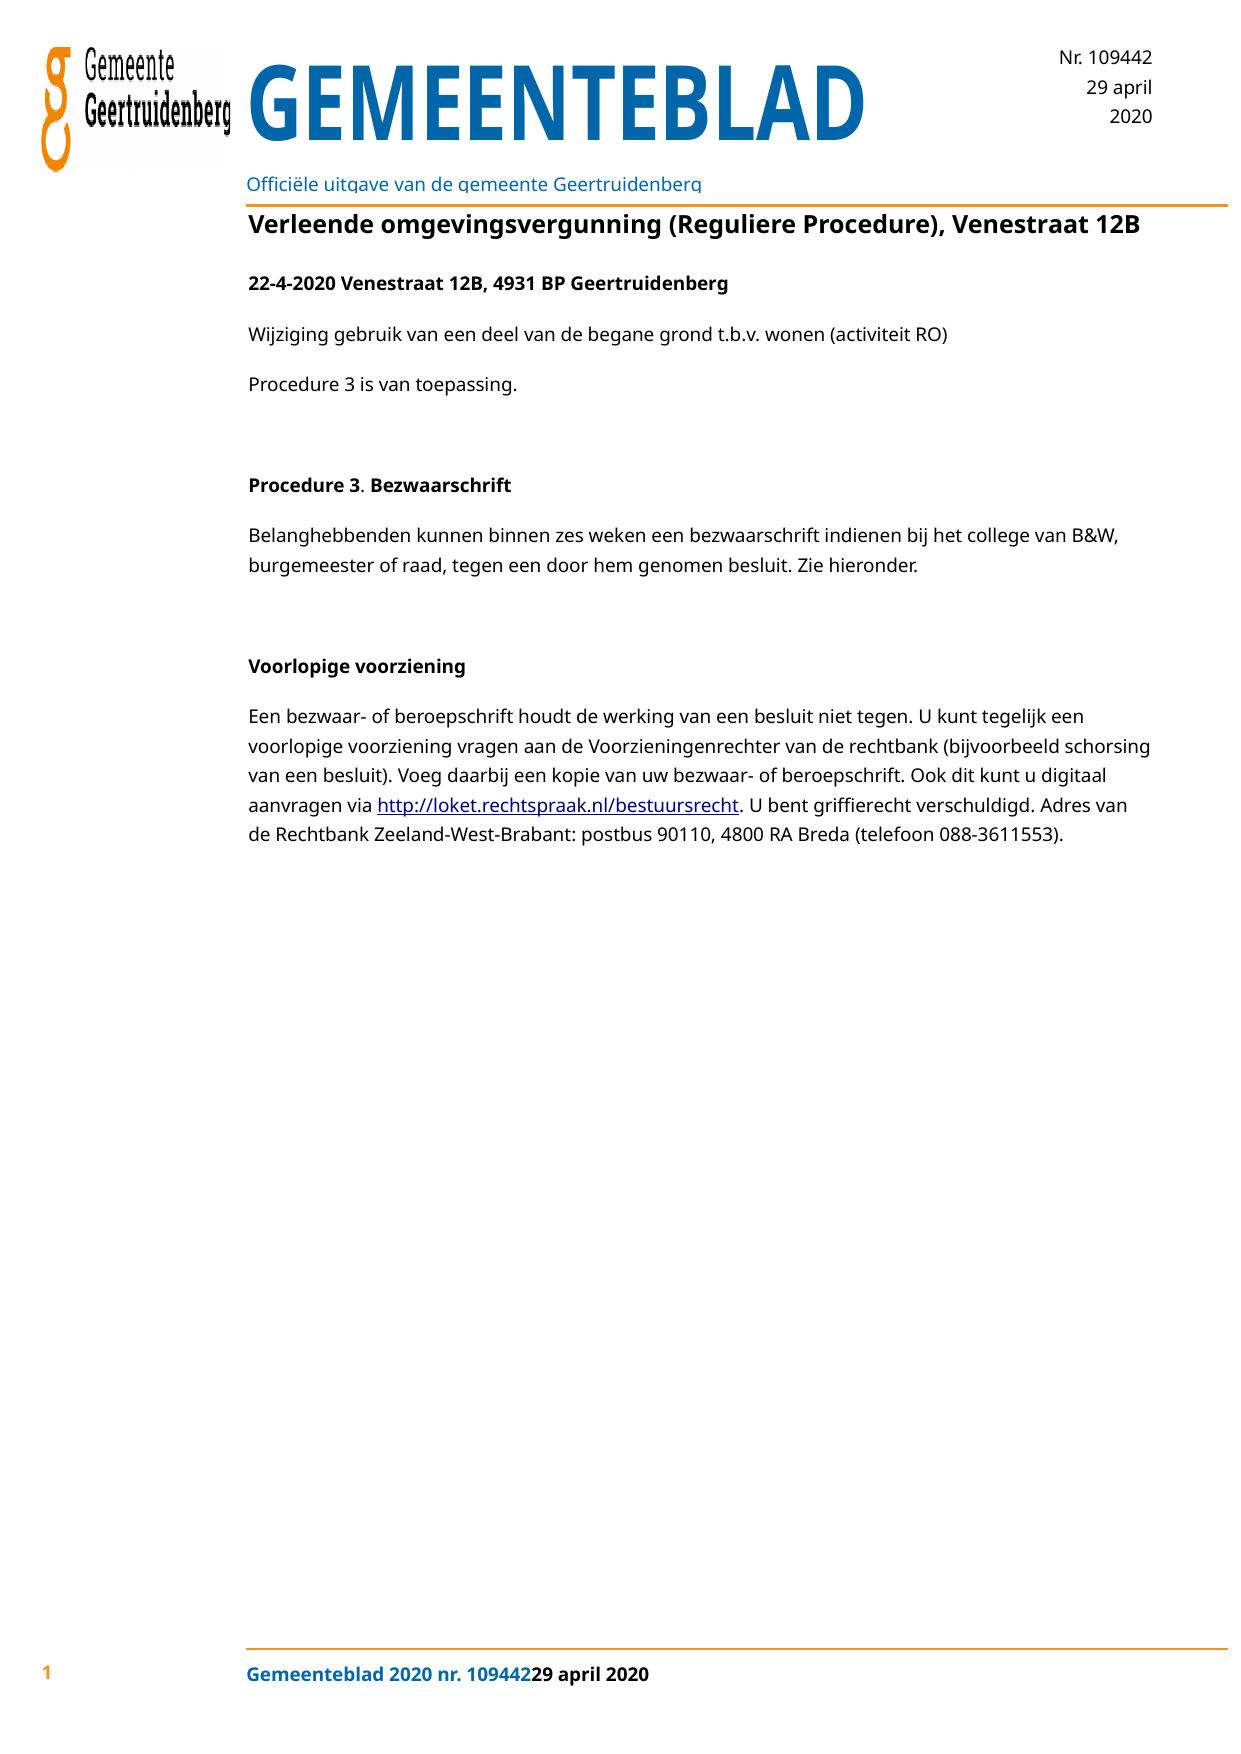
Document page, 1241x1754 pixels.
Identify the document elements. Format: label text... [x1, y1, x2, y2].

text Verleende omgevingsvergunning (Reguliere Procedure), Venestraat 12B [248, 207, 1152, 241]
text Voorlopige voorziening [248, 653, 1152, 678]
text Een bezwaar- of beroepschrift houdt de werking van een besluit niet tegen. U kunt tegelijk een voorlopige voorziening vragen aan de Voorzieningenrechter van de rechtbank (bijvoorbeeld schorsing van een besluit). Voeg daarbij een kopie van uw bezwaar- of beroepschrift. Ook dit kunt u digitaal aanvragen via http://loket.rechtspraak.nl/bestuursrecht. U bent griffierecht verschuldigd. Adres van de Rechtbank Zeeland-West-Brabant: postbus 90110, 4800 RA Breda (telefoon 088-3611553). [248, 703, 1152, 847]
text Procedure 3. Bezwaarschrift [248, 472, 1152, 498]
text Procedure 3 is van toepassing. [248, 371, 1152, 397]
picture [41, 47, 231, 172]
text Belanghebbenden kunnen binnen zes weken een bezwaarschrift indienen bij het college van B&W, burgemeester of raad, tegen een door hem genomen besluit. Zie hieronder. [248, 522, 1152, 578]
text Wijziging gebruik van een deel van de begane grond t.b.v. wonen (activiteit RO) [248, 321, 1152, 346]
text 22-4-2020 Venestraat 12B, 4931 BP Geertruidenberg [248, 270, 1152, 296]
